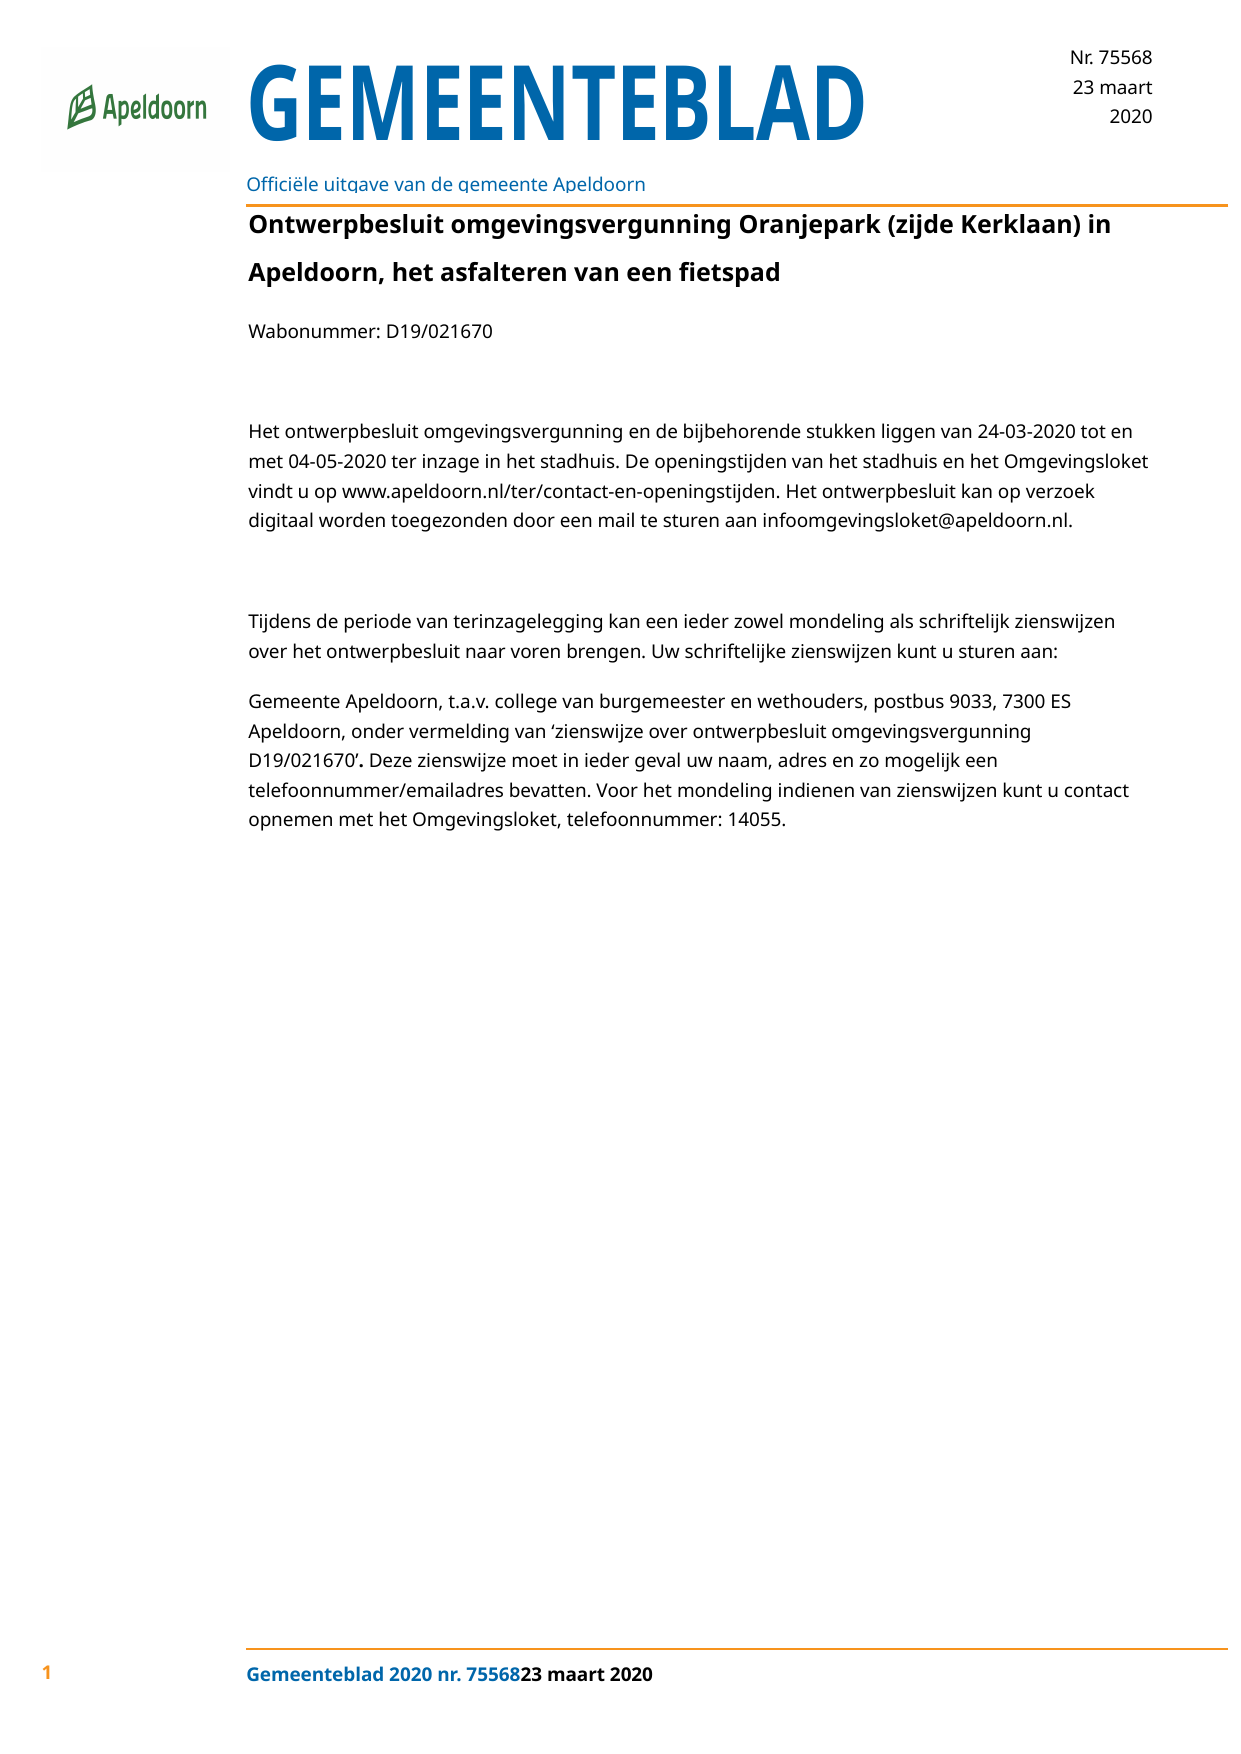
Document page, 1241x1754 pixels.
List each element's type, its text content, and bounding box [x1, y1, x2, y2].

text Ontwerpbesluit omgevingsvergunning Oranjepark (zijde Kerklaan) in Apeldoorn, het asfalteren van een fietspad [248, 207, 1152, 288]
text Gemeente Apeldoorn, t.a.v. college van burgemeester en wethouders, postbus 9033, 7300 ES Apeldoorn, onder vermelding van ‘zienswijze over ontwerpbesluit omgevingsvergunning D19/021670’. Deze zienswijze moet in ieder geval uw naam, adres en zo mogelijk een telefoonnummer/emailadres bevatten. Voor het mondeling indienen van zienswijzen kunt u contact opnemen met het Omgevingsloket, telefoonnummer: 14055. [248, 688, 1152, 832]
picture [41, 47, 231, 172]
text Wabonummer: D19/021670 [248, 318, 1152, 344]
text Tijdens de periode van terinzagelegging kan een ieder zowel mondeling als schriftelijk zienswijzen over het ontwerpbesluit naar voren brengen. Uw schriftelijke zienswijzen kunt u sturen aan: [248, 608, 1152, 664]
text Het ontwerpbesluit omgevingsvergunning en de bijbehorende stukken liggen van 24-03-2020 tot en met 04-05-2020 ter inzage in het stadhuis. De openingstijden van het stadhuis en het Omgevingsloket vindt u op www.apeldoorn.nl/ter/contact-en-openingstijden. Het ontwerpbesluit kan op verzoek digitaal worden toegezonden door een mail te sturen aan infoomgevingsloket@apeldoorn.nl. [248, 419, 1152, 533]
